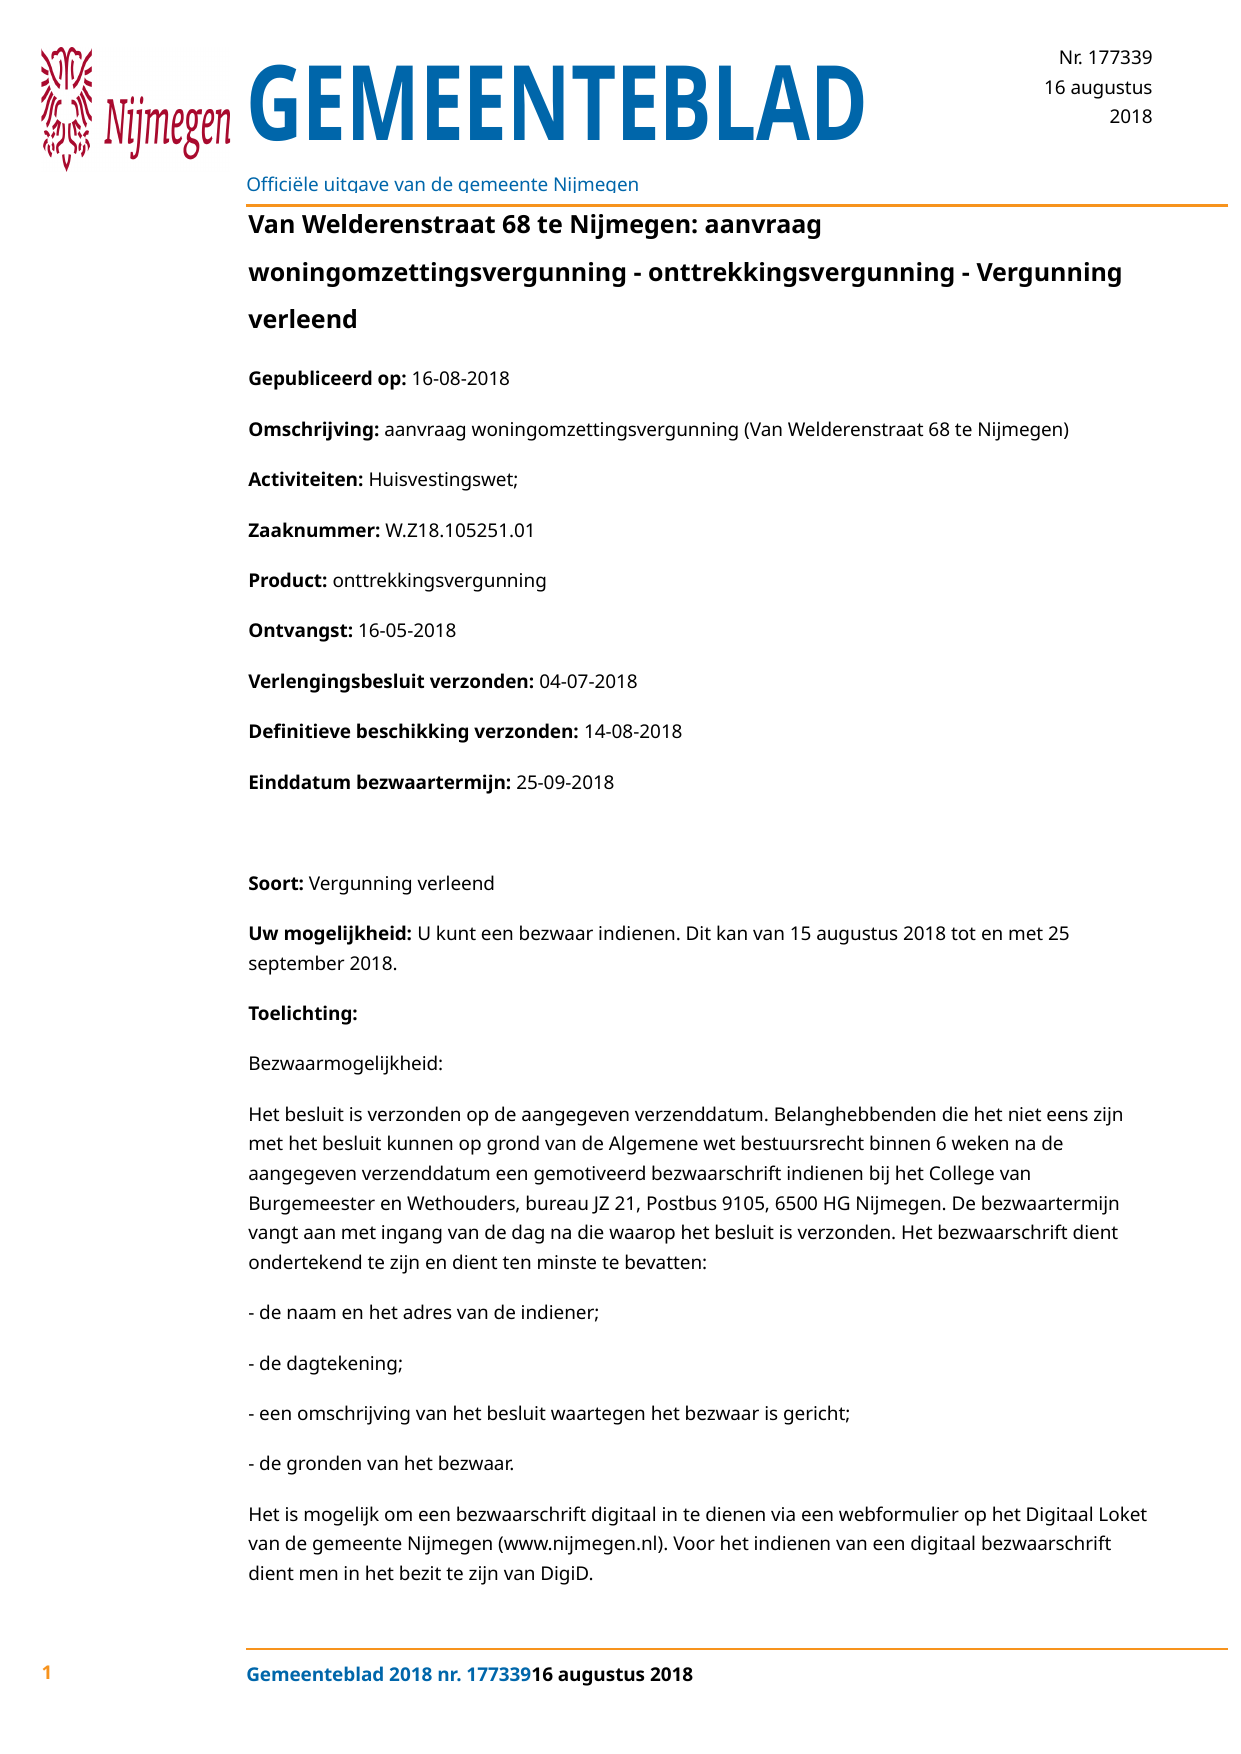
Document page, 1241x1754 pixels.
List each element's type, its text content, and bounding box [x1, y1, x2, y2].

text Definitieve beschikking verzonden: 14-08-2018 [248, 718, 1152, 744]
text Zaaknummer: W.Z18.105251.01 [248, 517, 1152, 542]
text Ontvangst: 16-05-2018 [248, 618, 1152, 643]
text Bezwaarmogelijkheid: [248, 1051, 1152, 1076]
text Soort: Vergunning verleend [248, 870, 1152, 895]
text Van Welderenstraat 68 te Nijmegen: aanvraag woningomzettingsvergunning - onttrekkingsvergunning - Vergunning verleend [248, 207, 1152, 336]
text Gepubliceerd op: 16-08-2018 [248, 366, 1152, 391]
text - de dagtekening; [248, 1350, 1152, 1375]
text Toelichting: [248, 1000, 1152, 1026]
picture [41, 47, 231, 172]
text - de gronden van het bezwaar. [248, 1451, 1152, 1476]
text Uw mogelijkheid: U kunt een bezwaar indienen. Dit kan van 15 augustus 2018 tot en met 25 september 2018. [248, 920, 1152, 975]
text Verlengingsbesluit verzonden: 04-07-2018 [248, 668, 1152, 694]
text Het is mogelijk om een bezwaarschrift digitaal in te dienen via een webformulier op het Digitaal Loket van de gemeente Nijmegen (www.nijmegen.nl). Voor het indienen van een digitaal bezwaarschrift dient men in het bezit te zijn van DigiD. [248, 1501, 1152, 1586]
text Einddatum bezwaartermijn: 25-09-2018 [248, 769, 1152, 794]
text Het besluit is verzonden op de aangegeven verzenddatum. Belanghebbenden die het niet eens zijn met het besluit kunnen op grond van de Algemene wet bestuursrecht binnen 6 weken na de aangegeven verzenddatum een gemotiveerd bezwaarschrift indienen bij het College van Burgemeester en Wethouders, bureau JZ 21, Postbus 9105, 6500 HG Nijmegen. De bezwaartermijn vangt aan met ingang van de dag na die waarop het besluit is verzonden. Het bezwaarschrift dient ondertekend te zijn en dient ten minste te bevatten: [248, 1101, 1152, 1274]
text Product: onttrekkingsvergunning [248, 567, 1152, 593]
text - de naam en het adres van de indiener; [248, 1299, 1152, 1325]
text Activiteiten: Huisvestingswet; [248, 466, 1152, 492]
text - een omschrijving van het besluit waartegen het bezwaar is gericht; [248, 1400, 1152, 1426]
text Omschrijving: aanvraag woningomzettingsvergunning (Van Welderenstraat 68 te Nijmegen) [248, 416, 1152, 442]
